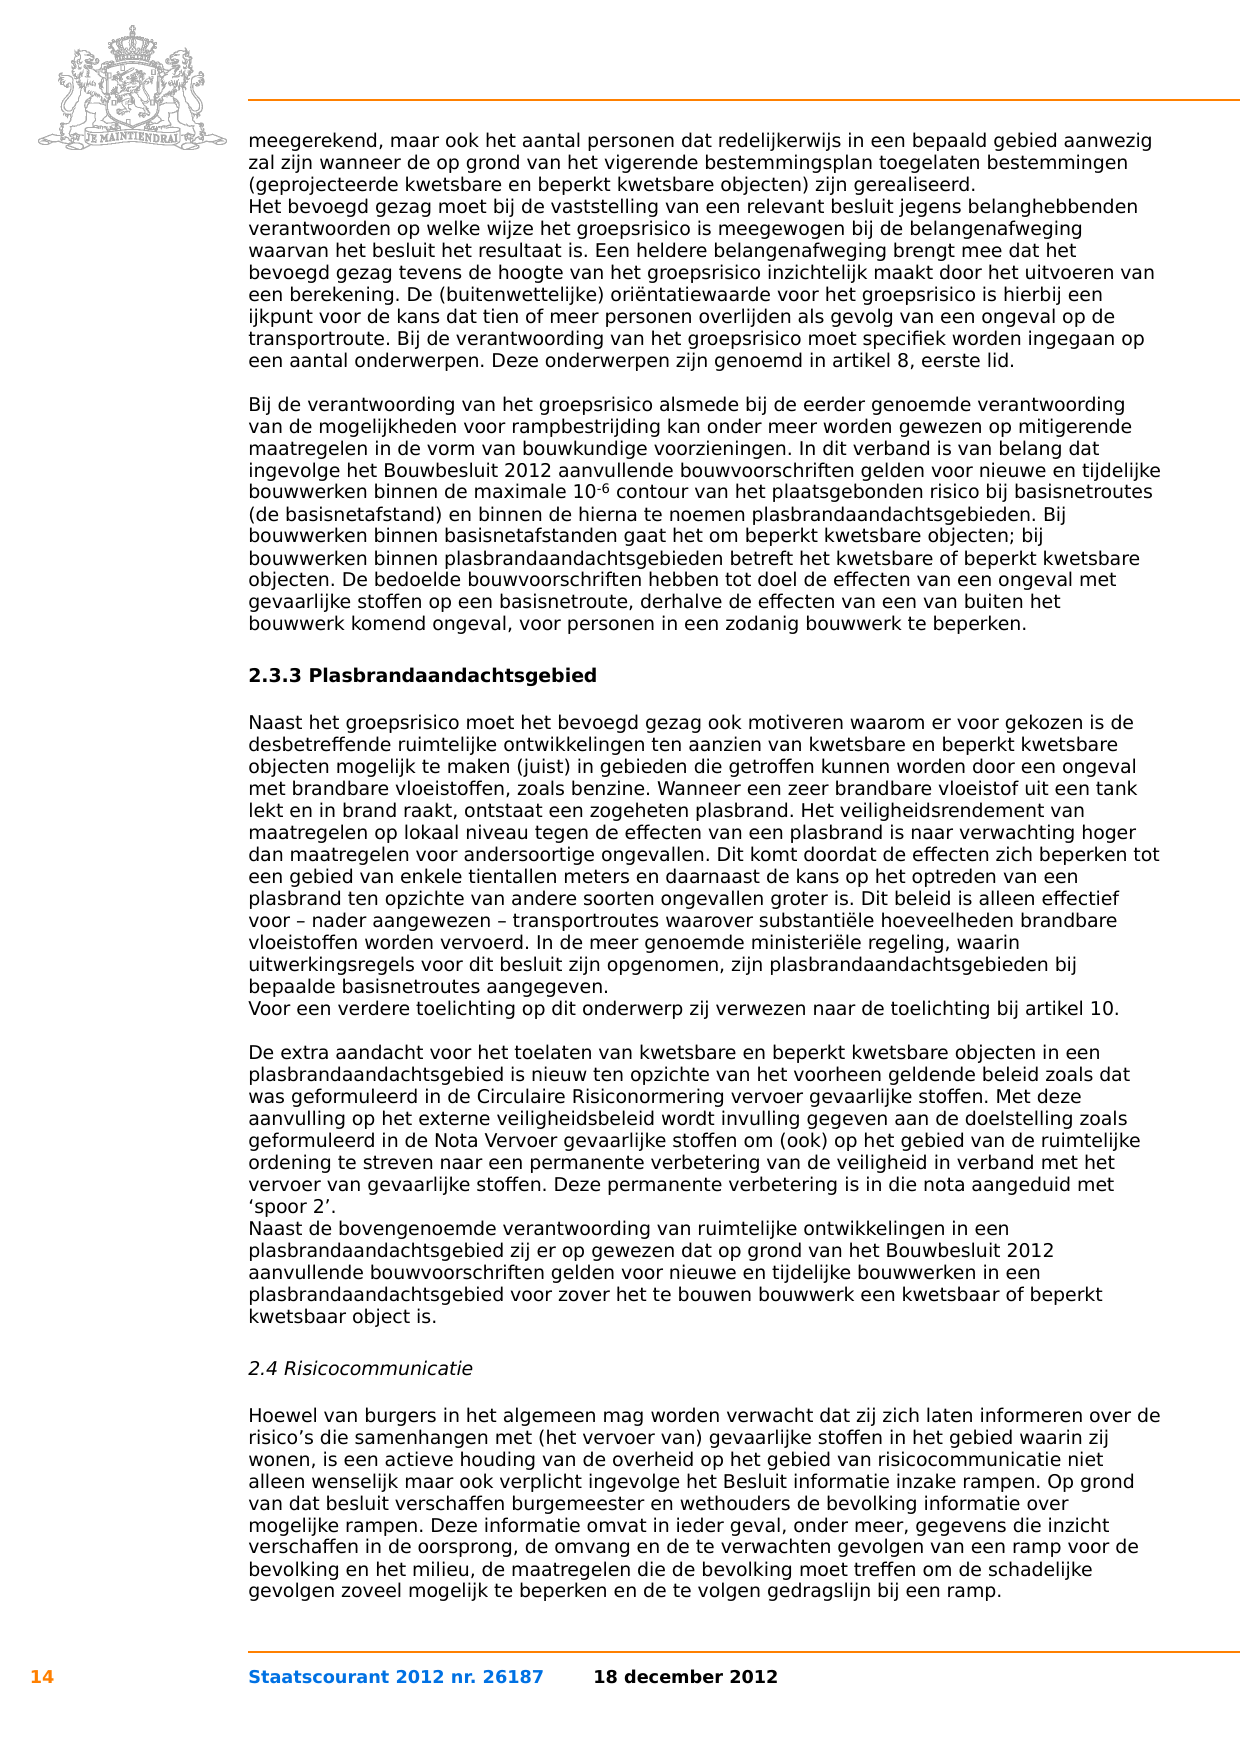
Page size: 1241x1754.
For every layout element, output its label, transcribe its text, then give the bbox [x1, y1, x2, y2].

text Naast de bovengenoemde verantwoording van ruimtelijke ontwikkelingen in een plasbrandaandachtsgebied zij er op gewezen dat op grond van het Bouwbesluit 2012 aanvullende bouwvoorschriften gelden voor nieuwe en tijdelijke bouwwerken in een plasbrandaandachtsgebied voor zover het te bouwen bouwwerk een kwetsbaar of beperkt kwetsbaar object is. [248, 1218, 1163, 1328]
text Bij de verantwoording van het groepsrisico alsmede bij de eerder genoemde verantwoording van de mogelijkheden voor rampbestrijding kan onder meer worden gewezen op mitigerende maatregelen in de vorm van bouwkundige voorzieningen. In dit verband is van belang dat ingevolge het Bouwbesluit 2012 aanvullende bouwvoorschriften gelden voor nieuwe en tijdelijke bouwwerken binnen de maximale 10-6 contour van het plaatsgebonden risico bij basisnetroutes (de basisnetafstand) en binnen de hierna te noemen plasbrandaandachtsgebieden. Bij bouwwerken binnen basisnetafstanden gaat het om beperkt kwetsbare objecten; bij bouwwerken binnen plasbrandaandachtsgebieden betreft het kwetsbare of beperkt kwetsbare objecten. De bedoelde bouwvoorschriften hebben tot doel de effecten van een ongeval met gevaarlijke stoffen op een basisnetroute, derhalve de effecten van een van buiten het bouwwerk komend ongeval, voor personen in een zodanig bouwwerk te beperken. [248, 393, 1163, 635]
text meegerekend, maar ook het aantal personen dat redelijkerwijs in een bepaald gebied aanwezig zal zijn wanneer de op grond van het vigerende bestemmingsplan toegelaten bestemmingen (geprojecteerde kwetsbare en beperkt kwetsbare objecten) zijn gerealiseerd. [248, 130, 1163, 196]
subtitle 2.4 Risicocommunicatie [248, 1358, 1163, 1379]
subtitle 2.3.3 Plasbrandaandachtsgebied [248, 665, 1163, 687]
text Het bevoegd gezag moet bij de vaststelling van een relevant besluit jegens belanghebbenden verantwoorden op welke wijze het groepsrisico is meegewogen bij de belangenafweging waarvan het besluit het resultaat is. Een heldere belangenafweging brengt mee dat het bevoegd gezag tevens de hoogte van het groepsrisico inzichtelijk maakt door het uitvoeren van een berekening. De (buitenwettelijke) oriëntatiewaarde voor het groepsrisico is hierbij een ijkpunt voor de kans dat tien of meer personen overlijden als gevolg van een ongeval op de transportroute. Bij de verantwoording van het groepsrisico moet specifiek worden ingegaan op een aantal onderwerpen. Deze onderwerpen zijn genoemd in artikel 8, eerste lid. [248, 196, 1163, 372]
text De extra aandacht voor het toelaten van kwetsbare en beperkt kwetsbare objecten in een plasbrandaandachtsgebied is nieuw ten opzichte van het voorheen geldende beleid zoals dat was geformuleerd in de Circulaire Risiconormering vervoer gevaarlijke stoffen. Met deze aanvulling op het externe veiligheidsbeleid wordt invulling gegeven aan de doelstelling zoals geformuleerd in de Nota Vervoer gevaarlijke stoffen om (ook) op het gebied van de ruimtelijke ordening te streven naar een permanente verbetering van de veiligheid in verband met het vervoer van gevaarlijke stoffen. Deze permanente verbetering is in die nota aangeduid met ‘spoor 2’. [248, 1042, 1163, 1218]
text Voor een verdere toelichting op dit onderwerp zij verwezen naar de toelichting bij artikel 10. [248, 998, 1163, 1020]
text Naast het groepsrisico moet het bevoegd gezag ook motiveren waarom er voor gekozen is de desbetreffende ruimtelijke ontwikkelingen ten aanzien van kwetsbare en beperkt kwetsbare objecten mogelijk te maken (juist) in gebieden die getroffen kunnen worden door een ongeval met brandbare vloeistoffen, zoals benzine. Wanneer een zeer brandbare vloeistof uit een tank lekt en in brand raakt, ontstaat een zogeheten plasbrand. Het veiligheidsrendement van maatregelen op lokaal niveau tegen de effecten van een plasbrand is naar verwachting hoger dan maatregelen voor andersoortige ongevallen. Dit komt doordat de effecten zich beperken tot een gebied van enkele tientallen meters en daarnaast de kans op het optreden van een plasbrand ten opzichte van andere soorten ongevallen groter is. Dit beleid is alleen effectief voor – nader aangewezen – transportroutes waarover substantiële hoeveelheden brandbare vloeistoffen worden vervoerd. In de meer genoemde ministeriële regeling, waarin uitwerkingsregels voor dit besluit zijn opgenomen, zijn plasbrandaandachtsgebieden bij bepaalde basisnetroutes aangegeven. [248, 712, 1163, 998]
text Hoewel van burgers in het algemeen mag worden verwacht dat zij zich laten informeren over de risico’s die samenhangen met (het vervoer van) gevaarlijke stoffen in het gebied waarin zij wonen, is een actieve houding van de overheid op het gebied van risicocommunicatie niet alleen wenselijk maar ook verplicht ingevolge het Besluit informatie inzake rampen. Op grond van dat besluit verschaffen burgemeester en wethouders de bevolking informatie over mogelijke rampen. Deze informatie omvat in ieder geval, onder meer, gegevens die inzicht verschaffen in de oorsprong, de omvang en de te verwachten gevolgen van een ramp voor de bevolking en het milieu, de maatregelen die de bevolking moet treffen om de schadelijke gevolgen zoveel mogelijk te beperken en de te volgen gedragslijn bij een ramp. [248, 1404, 1163, 1602]
picture [38, 25, 227, 150]
